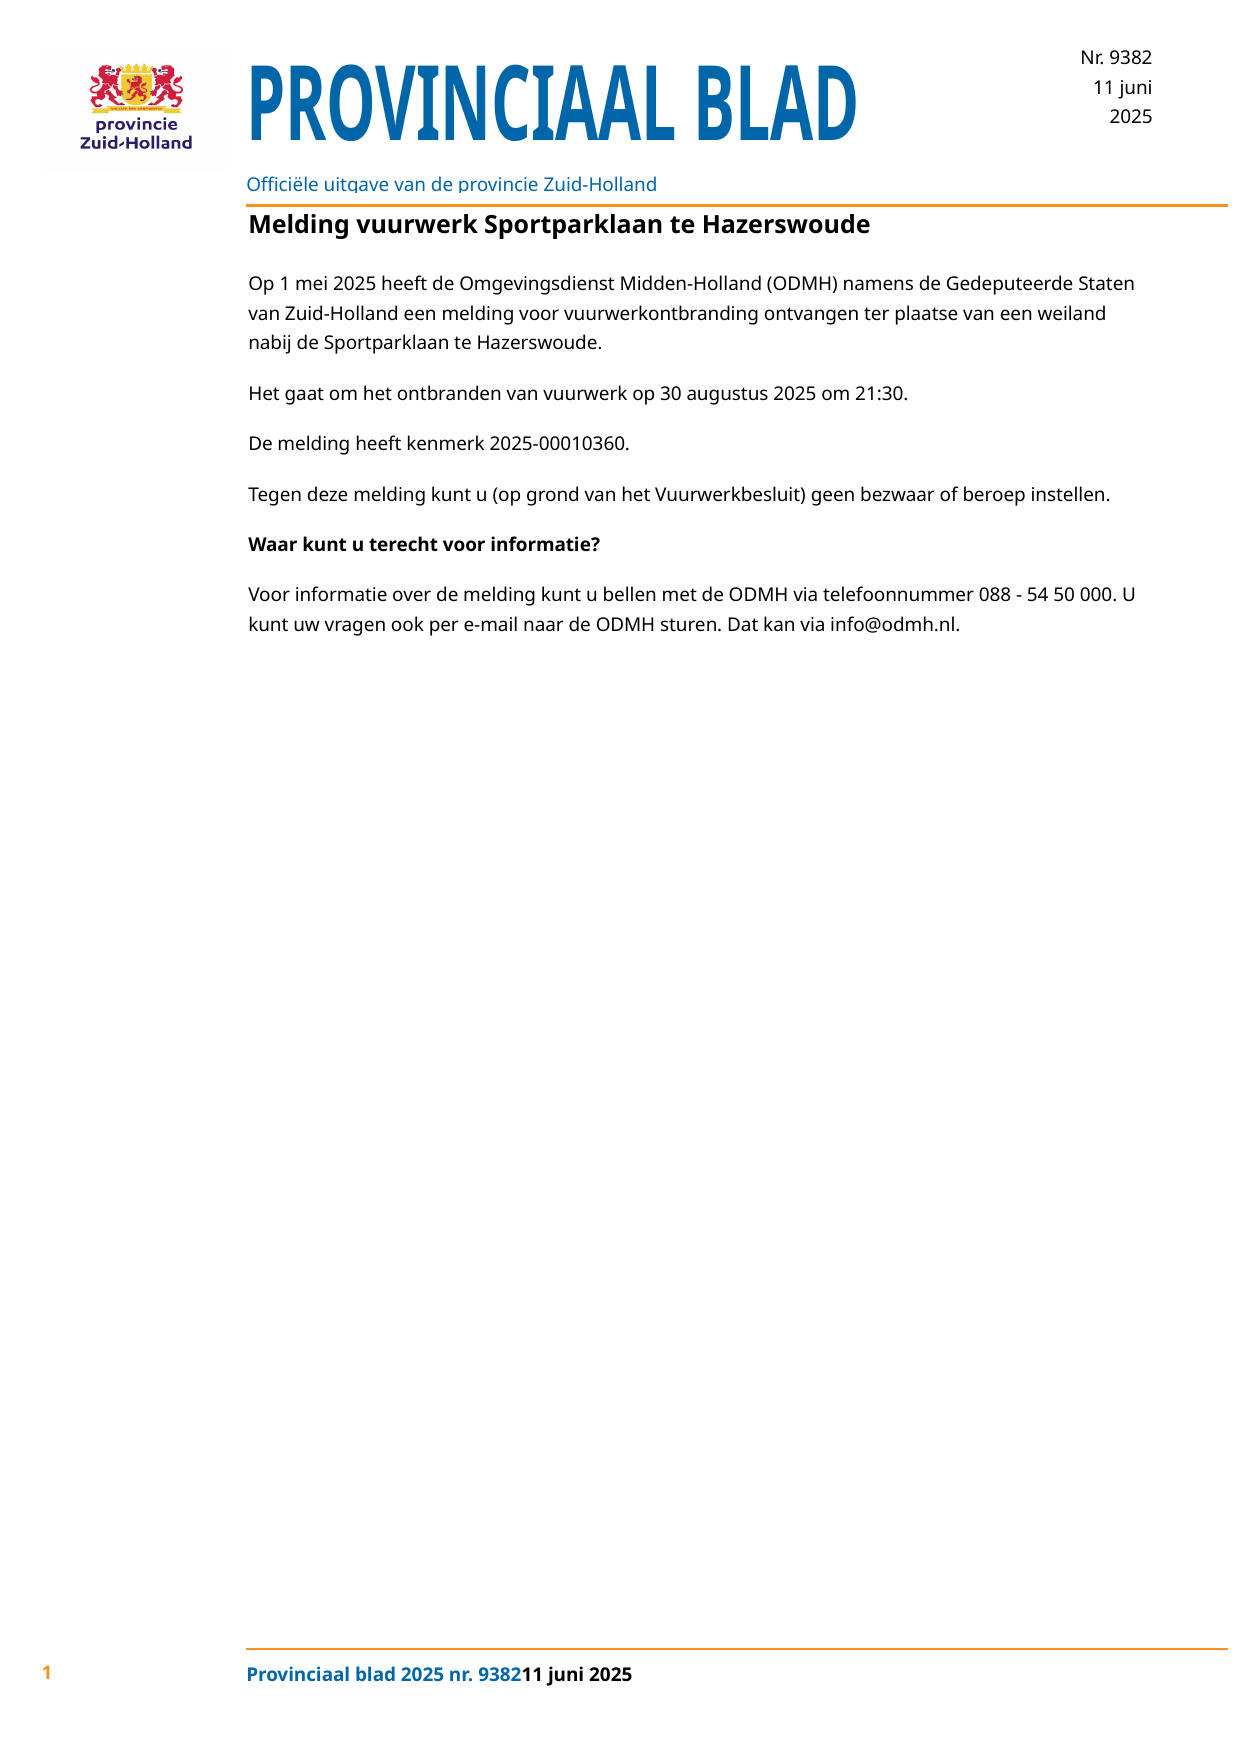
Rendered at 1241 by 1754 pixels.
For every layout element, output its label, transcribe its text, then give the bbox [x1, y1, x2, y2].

picture [41, 47, 231, 172]
text Het gaat om het ontbranden van vuurwerk op 30 augustus 2025 om 21:30. [248, 380, 1152, 406]
text Voor informatie over de melding kunt u bellen met de ODMH via telefoonnummer 088 - 54 50 000. U kunt uw vragen ook per e-mail naar de ODMH sturen. Dat kan via info@odmh.nl. [248, 582, 1152, 637]
text Tegen deze melding kunt u (op grond van het Vuurwerkbesluit) geen bezwaar of beroep instellen. [248, 481, 1152, 506]
text De melding heeft kenmerk 2025-00010360. [248, 430, 1152, 456]
text Waar kunt u terecht voor informatie? [248, 531, 1152, 557]
text Melding vuurwerk Sportparklaan te Hazerswoude [248, 207, 1152, 241]
text Op 1 mei 2025 heeft de Omgevingsdienst Midden-Holland (ODMH) namens de Gedeputeerde Staten van Zuid-Holland een melding voor vuurwerkontbranding ontvangen ter plaatse van een weiland nabij de Sportparklaan te Hazerswoude. [248, 270, 1152, 355]
